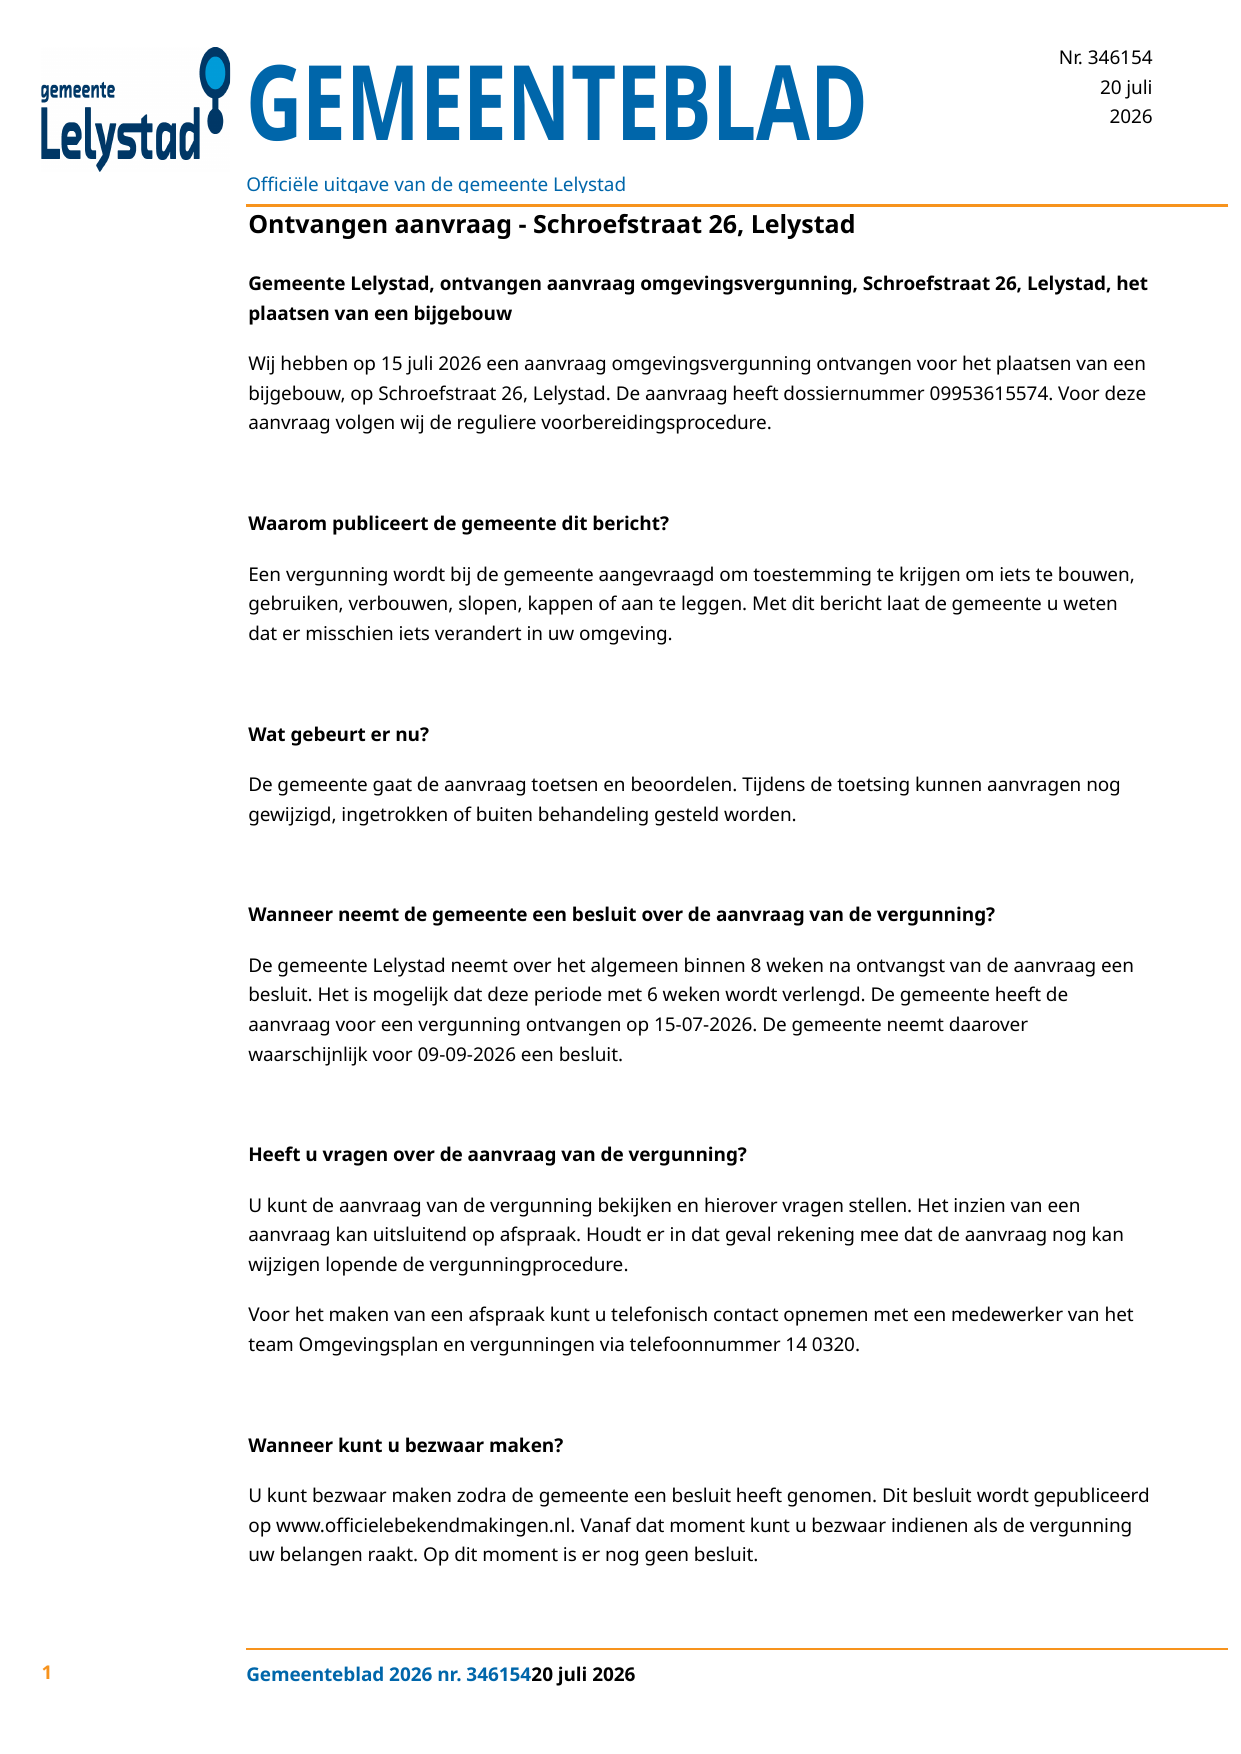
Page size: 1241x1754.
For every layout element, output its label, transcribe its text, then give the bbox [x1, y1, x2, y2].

text Voor het maken van een afspraak kunt u telefonisch contact opnemen met een medewerker van het team Omgevingsplan en vergunningen via telefoonnummer 14 0320. [248, 1302, 1152, 1357]
text De gemeente gaat de aanvraag toetsen en beoordelen. Tijdens de toetsing kunnen aanvragen nog gewijzigd, ingetrokken of buiten behandeling gesteld worden. [248, 771, 1152, 826]
text Wij hebben op 15 juli 2026 een aanvraag omgevingsvergunning ontvangen voor het plaatsen van een bijgebouw, op Schroefstraat 26, Lelystad. De aanvraag heeft dossiernummer 09953615574. Voor deze aanvraag volgen wij de reguliere voorbereidingsprocedure. [248, 350, 1152, 435]
text Wat gebeurt er nu? [248, 721, 1152, 746]
text Waarom publiceert de gemeente dit bericht? [248, 510, 1152, 536]
text De gemeente Lelystad neemt over het algemeen binnen 8 weken na ontvangst van de aanvraag een besluit. Het is mogelijk dat deze periode met 6 weken wordt verlengd. De gemeente heeft de aanvraag voor een vergunning ontvangen op 15-07-2026. De gemeente neemt daarover waarschijnlijk voor 09-09-2026 een besluit. [248, 952, 1152, 1066]
text Ontvangen aanvraag - Schroefstraat 26, Lelystad [248, 207, 1152, 241]
text Heeft u vragen over de aanvraag van de vergunning? [248, 1142, 1152, 1167]
text U kunt bezwaar maken zodra de gemeente een besluit heeft genomen. Dit besluit wordt gepubliceerd op www.officielebekendmakingen.nl. Vanaf dat moment kunt u bezwaar indienen als de vergunning uw belangen raakt. Op dit moment is er nog geen besluit. [248, 1482, 1152, 1567]
picture [41, 47, 231, 172]
text U kunt de aanvraag van de vergunning bekijken en hierover vragen stellen. Het inzien van een aanvraag kan uitsluitend op afspraak. Houdt er in dat geval rekening mee dat de aanvraag nog kan wijzigen lopende de vergunningprocedure. [248, 1192, 1152, 1277]
text Wanneer neemt de gemeente een besluit over de aanvraag van de vergunning? [248, 902, 1152, 927]
text Gemeente Lelystad, ontvangen aanvraag omgevingsvergunning, Schroefstraat 26, Lelystad, het plaatsen van een bijgebouw [248, 270, 1152, 326]
text Wanneer kunt u bezwaar maken? [248, 1432, 1152, 1458]
text Een vergunning wordt bij de gemeente aangevraagd om toestemming te krijgen om iets te bouwen, gebruiken, verbouwen, slopen, kappen of aan te leggen. Met dit bericht laat de gemeente u weten dat er misschien iets verandert in uw omgeving. [248, 561, 1152, 646]
